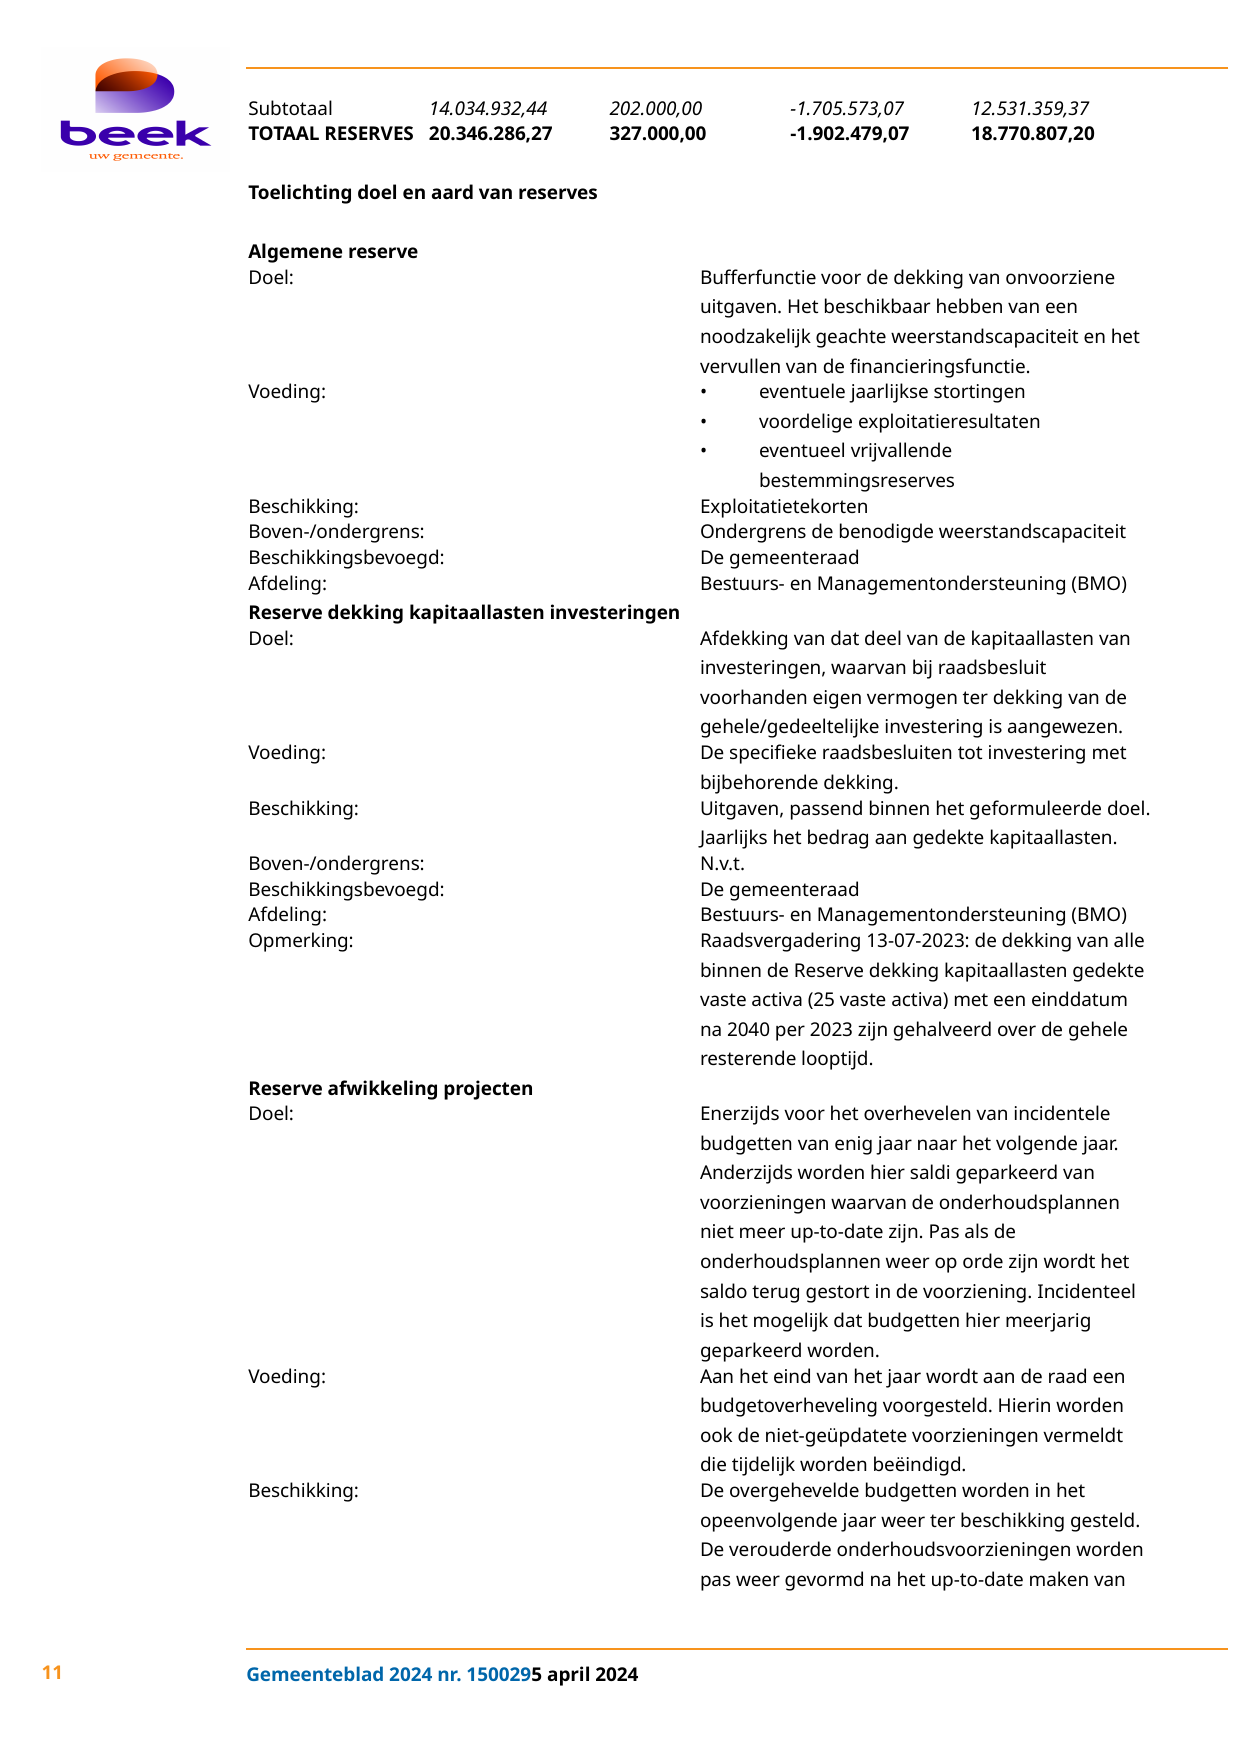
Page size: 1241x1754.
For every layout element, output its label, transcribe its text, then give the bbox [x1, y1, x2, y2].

table_cell Bestuurs- en Managementondersteuning (BMO) [700, 570, 1152, 596]
table_cell N.v.t. [700, 850, 1152, 876]
table_cell Enerzijds voor het overhevelen van incidentele budgetten van enig jaar naar het volgende jaar. Anderzijds worden hier saldi geparkeerd van voorzieningen waarvan de onderhoudsplannen niet meer up-to-date zijn. Pas als de onderhoudsplannen weer op orde zijn wordt het saldo terug gestort in de voorziening. Incidenteel is het mogelijk dat budgetten hier meerjarig geparkeerd worden. [700, 1100, 1152, 1363]
table_header Reserve afwikkeling projecten [248, 1075, 1152, 1100]
table_cell Beschikkingsbevoegd: [248, 545, 700, 570]
table_cell Voeding: [248, 1363, 700, 1477]
table_cell Exploitatietekorten [700, 493, 1152, 519]
table_cell TOTAAL RESERVES [248, 121, 429, 146]
table_cell Beschikking: [248, 1477, 700, 1592]
table_cell Afdeling: [248, 902, 700, 927]
text Toelichting doel en aard van reserves [248, 179, 1152, 205]
table_cell Afdekking van dat deel van de kapitaallasten van investeringen, waarvan bij raadsbesluit voorhanden eigen vermogen ter dekking van de gehele/gedeeltelijke investering is aangewezen. [700, 625, 1152, 739]
table_cell Beschikking: [248, 493, 700, 519]
table_cell 327.000,00 [609, 121, 790, 146]
table_cell Opmerking: [248, 927, 700, 1071]
table_cell Ondergrens de benodigde weerstandscapaciteit [700, 519, 1152, 544]
table_cell De overgehevelde budgetten worden in het opeenvolgende jaar weer ter beschikking gesteld. De verouderde onderhoudsvoorzieningen worden pas weer gevormd na het up-to-date maken van [700, 1477, 1152, 1592]
table_cell Boven-/ondergrens: [248, 519, 700, 544]
table_cell Afdeling: [248, 570, 700, 596]
picture [41, 47, 231, 172]
table_cell Bestuurs- en Managementondersteuning (BMO) [700, 902, 1152, 927]
table_cell Doel: [248, 264, 700, 378]
table_cell eventuele jaarlijkse stortingen voordelige exploitatieresultaten eventueel vrijvallende bestemmingsreserves [700, 379, 1152, 493]
table_cell -1.902.479,07 [790, 121, 971, 146]
table_header Algemene reserve [248, 238, 1152, 264]
table_cell De gemeenteraad [700, 545, 1152, 570]
table_cell De gemeenteraad [700, 876, 1152, 902]
table_cell Bufferfunctie voor de dekking van onvoorziene uitgaven. Het beschikbaar hebben van een noodzakelijk geachte weerstandscapaciteit en het vervullen van de financieringsfunctie. [700, 264, 1152, 378]
table_cell De specifieke raadsbesluiten tot investering met bijbehorende dekking. [700, 740, 1152, 795]
table_cell Beschikkingsbevoegd: [248, 876, 700, 902]
table_header Reserve dekking kapitaallasten investeringen [248, 599, 1152, 625]
table_cell Doel: [248, 625, 700, 739]
table_cell Uitgaven, passend binnen het geformuleerde doel. Jaarlijks het bedrag aan gedekte kapitaallasten. [700, 795, 1152, 850]
table_cell 14.034.932,44 [429, 95, 609, 121]
table_cell Voeding: [248, 740, 700, 795]
table_cell -1.705.573,07 [790, 95, 971, 121]
table_cell Subtotaal [248, 95, 429, 121]
table_cell 202.000,00 [609, 95, 790, 121]
table_cell 20.346.286,27 [429, 121, 609, 146]
table_cell 12.531.359,37 [971, 95, 1152, 121]
table_cell Aan het eind van het jaar wordt aan de raad een budgetoverheveling voorgesteld. Hierin worden ook de niet-geüpdatete voorzieningen vermeldt die tijdelijk worden beëindigd. [700, 1363, 1152, 1477]
table_cell Voeding: [248, 379, 700, 493]
table_cell Beschikking: [248, 795, 700, 850]
table_cell Raadsvergadering 13-07-2023: de dekking van alle binnen de Reserve dekking kapitaallasten gedekte vaste activa (25 vaste activa) met een einddatum na 2040 per 2023 zijn gehalveerd over de gehele resterende looptijd. [700, 927, 1152, 1071]
table_cell Doel: [248, 1100, 700, 1363]
table_cell Boven-/ondergrens: [248, 850, 700, 876]
table_cell 18.770.807,20 [971, 121, 1152, 146]
